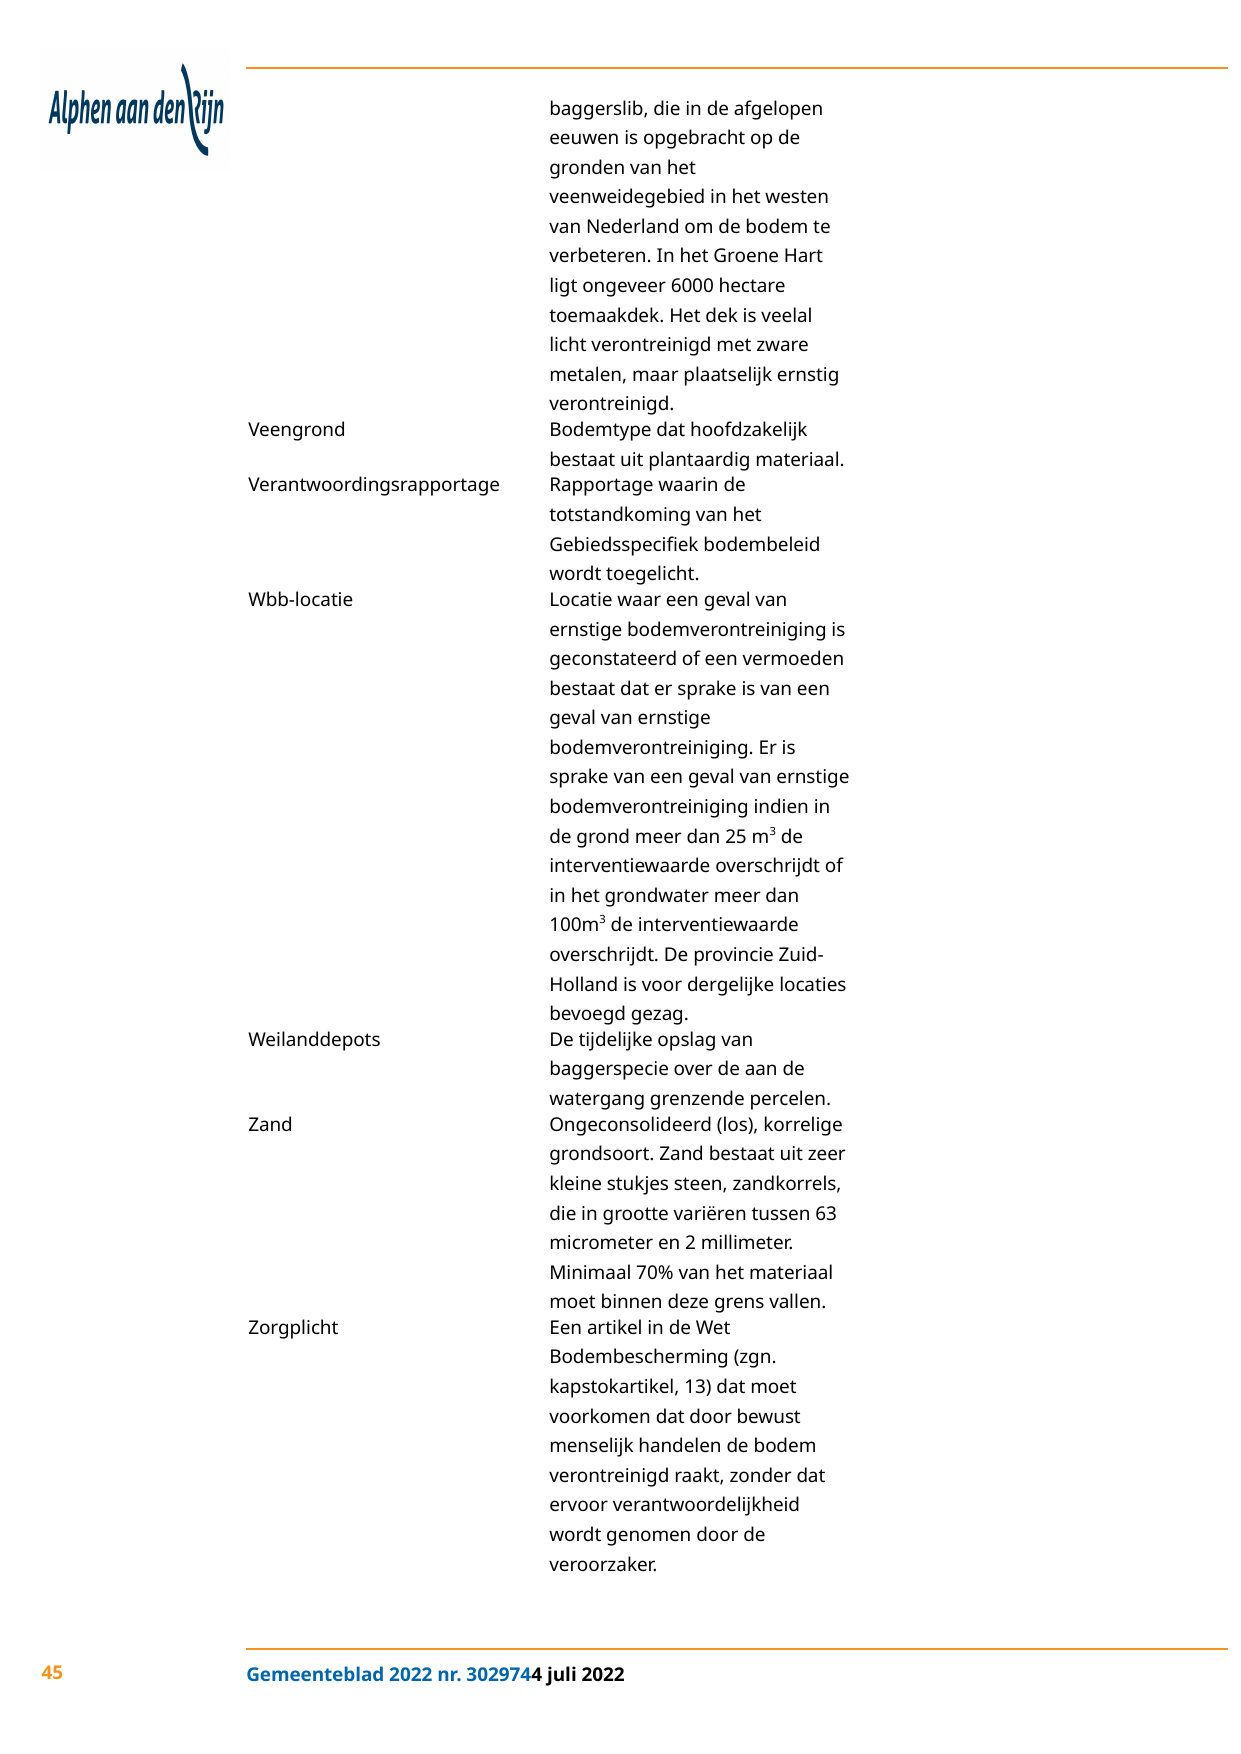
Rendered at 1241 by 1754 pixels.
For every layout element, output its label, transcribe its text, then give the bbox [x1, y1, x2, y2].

table_cell [248, 95, 549, 416]
picture [41, 47, 231, 172]
table_cell De tijdelijke opslag van baggerspecie over de aan de watergang grenzende percelen. [549, 1026, 850, 1111]
table_cell baggerslib, die in de afgelopen eeuwen is opgebracht op de gronden van het veenweidegebied in het westen van Nederland om de bodem te verbeteren. In het Groene Hart ligt ongeveer 6000 hectare toemaakdek. Het dek is veelal licht verontreinigd met zware metalen, maar plaatselijk ernstig verontreinigd. [549, 95, 850, 416]
table_cell Weilanddepots [248, 1026, 549, 1111]
table_cell Een artikel in de Wet Bodembescherming (zgn. kapstokartikel, 13) dat moet voorkomen dat door bewust menselijk handelen de bodem verontreinigd raakt, zonder dat ervoor verantwoordelijkheid wordt genomen door de veroorzaker. [549, 1314, 850, 1577]
table_cell Bodemtype dat hoofdzakelijk bestaat uit plantaardig materiaal. [549, 416, 850, 472]
table_cell Rapportage waarin de totstandkoming van het Gebiedsspecifiek bodembeleid wordt toegelicht. [549, 472, 850, 586]
table_cell Zorgplicht [248, 1314, 549, 1577]
table_cell Wbb-locatie [248, 586, 549, 1026]
table_cell Ongeconsolideerd (los), korrelige grondsoort. Zand bestaat uit zeer kleine stukjes steen, zandkorrels, die in grootte variëren tussen 63 micrometer en 2 millimeter. Minimaal 70% van het materiaal moet binnen deze grens vallen. [549, 1111, 850, 1314]
table_cell Locatie waar een geval van ernstige bodemverontreiniging is geconstateerd of een vermoeden bestaat dat er sprake is van een geval van ernstige bodemverontreiniging. Er is sprake van een geval van ernstige bodemverontreiniging indien in de grond meer dan 25 m3 de interventiewaarde overschrijdt of in het grondwater meer dan 100m3 de interventiewaarde overschrijdt. De provincie Zuid-Holland is voor dergelijke locaties bevoegd gezag. [549, 586, 850, 1026]
table_cell Zand [248, 1111, 549, 1314]
table_cell Verantwoordingsrapportage [248, 472, 549, 586]
table_cell Veengrond [248, 416, 549, 472]
